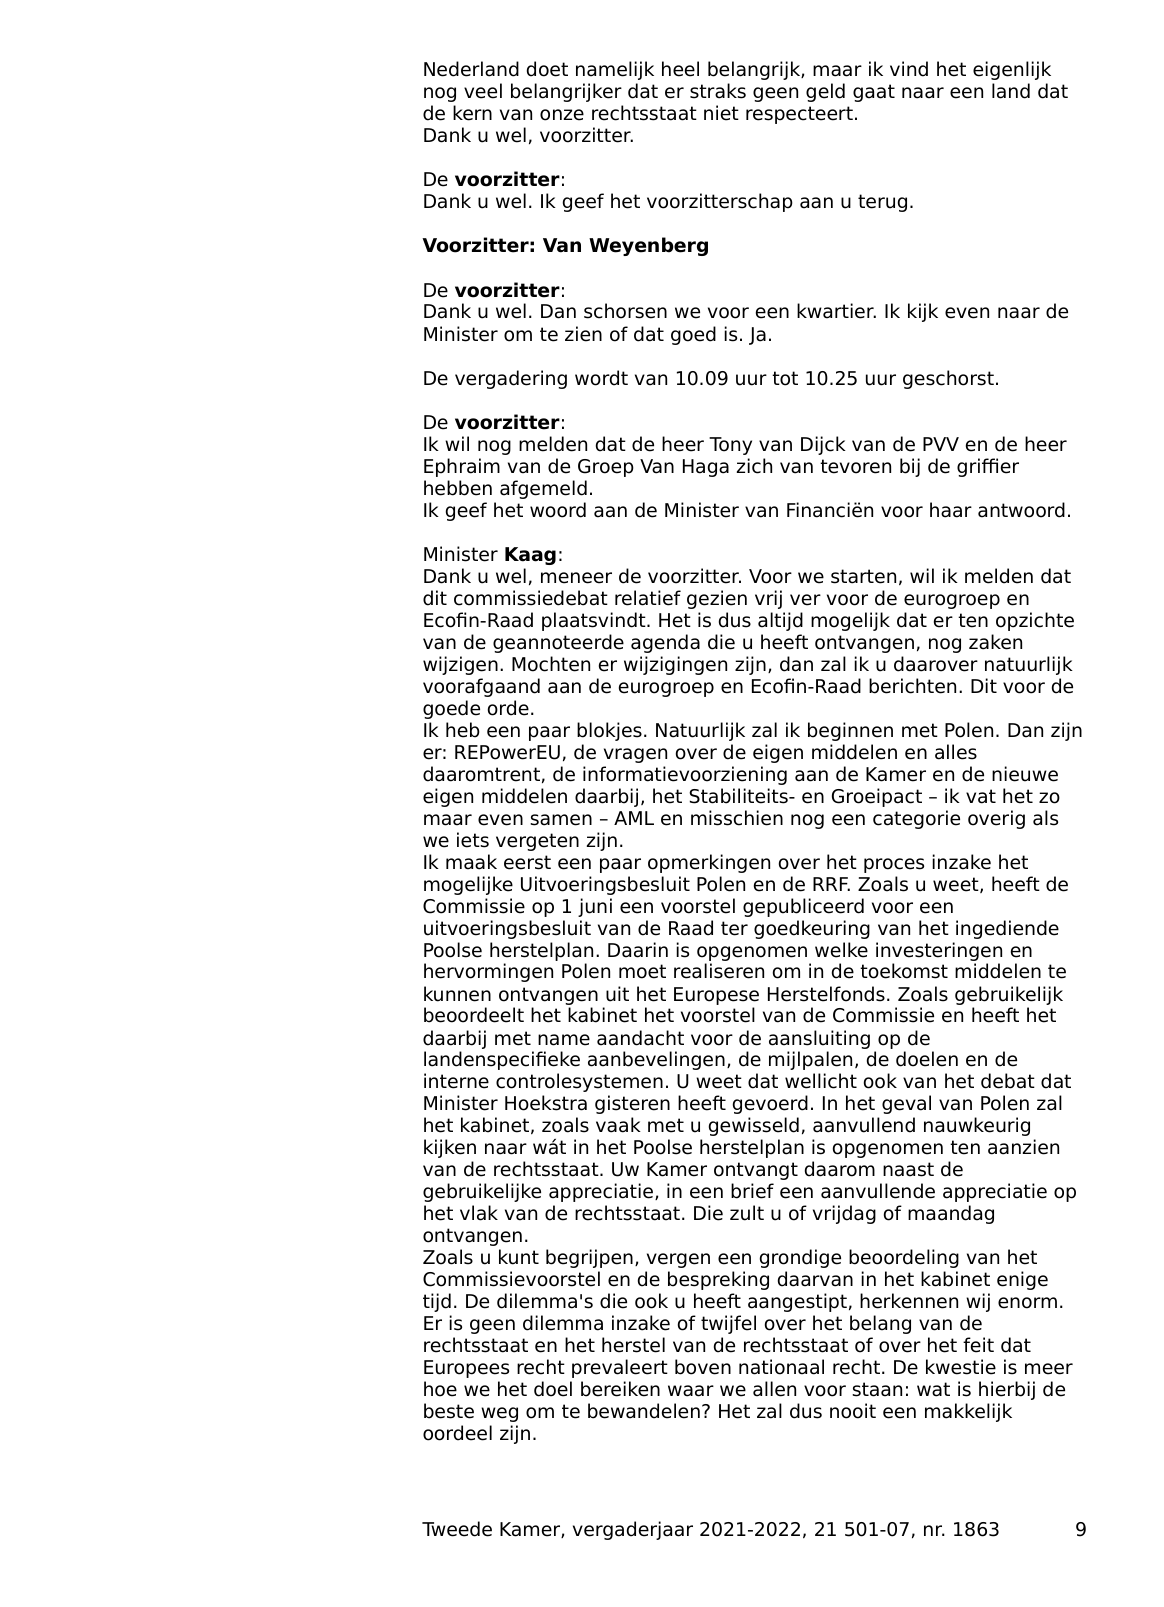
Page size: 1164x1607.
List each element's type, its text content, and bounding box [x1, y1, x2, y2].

text Ik heb een paar blokjes. Natuurlijk zal ik beginnen met Polen. Dan zijn er: REPowerEU, de vragen over de eigen middelen en alles daaromtrent, de informatievoorziening aan de Kamer en de nieuwe eigen middelen daarbij, het Stabiliteits- en Groeipact – ik vat het zo maar even samen – AML en misschien nog een categorie overig als we iets vergeten zijn. [422, 720, 1087, 852]
text Zoals u kunt begrijpen, vergen een grondige beoordeling van het Commissievoorstel en de bespreking daarvan in het kabinet enige tijd. De dilemma's die ook u heeft aangestipt, herkennen wij enorm. Er is geen dilemma inzake of twijfel over het belang van de rechtsstaat en het herstel van de rechtsstaat of over het feit dat Europees recht prevaleert boven nationaal recht. De kwestie is meer hoe we het doel bereiken waar we allen voor staan: wat is hierbij de beste weg om te bewandelen? Het zal dus nooit een makkelijk oordeel zijn. [422, 1247, 1087, 1445]
text Ik geef het woord aan de Minister van Financiën voor haar antwoord. [422, 500, 1087, 522]
text Ik maak eerst een paar opmerkingen over het proces inzake het mogelijke Uitvoeringsbesluit Polen en de RRF. Zoals u weet, heeft de Commissie op 1 juni een voorstel gepubliceerd voor een uitvoeringsbesluit van de Raad ter goedkeuring van het ingediende Poolse herstelplan. Daarin is opgenomen welke investeringen en hervormingen Polen moet realiseren om in de toekomst middelen te kunnen ontvangen uit het Europese Herstelfonds. Zoals gebruikelijk beoordeelt het kabinet het voorstel van de Commissie en heeft het daarbij met name aandacht voor de aansluiting op de landenspecifieke aanbevelingen, de mijlpalen, de doelen en de interne controlesystemen. U weet dat wellicht ook van het debat dat Minister Hoekstra gisteren heeft gevoerd. In het geval van Polen zal het kabinet, zoals vaak met u gewisseld, aanvullend nauwkeurig kijken naar wát in het Poolse herstelplan is opgenomen ten aanzien van de rechtsstaat. Uw Kamer ontvangt daarom naast de gebruikelijke appreciatie, in een brief een aanvullende appreciatie op het vlak van de rechtsstaat. Die zult u of vrijdag of maandag ontvangen. [422, 852, 1087, 1247]
text De vergadering wordt van 10.09 uur tot 10.25 uur geschorst. [422, 368, 1087, 389]
text Minister Kaag: [422, 544, 1087, 566]
text Dank u wel, voorzitter. [422, 125, 1087, 147]
text De voorzitter: [422, 169, 1087, 191]
text De voorzitter: [422, 279, 1087, 301]
subtitle Voorzitter: Van Weyenberg [422, 235, 1087, 257]
text Dank u wel. Ik geef het voorzitterschap aan u terug. [422, 191, 1087, 213]
text Nederland doet namelijk heel belangrijk, maar ik vind het eigenlijk nog veel belangrijker dat er straks geen geld gaat naar een land dat de kern van onze rechtsstaat niet respecteert. [422, 59, 1087, 125]
text Dank u wel. Dan schorsen we voor een kwartier. Ik kijk even naar de Minister om te zien of dat goed is. Ja. [422, 301, 1087, 345]
text Dank u wel, meneer de voorzitter. Voor we starten, wil ik melden dat dit commissiedebat relatief gezien vrij ver voor de eurogroep en Ecofin-Raad plaatsvindt. Het is dus altijd mogelijk dat er ten opzichte van de geannoteerde agenda die u heeft ontvangen, nog zaken wijzigen. Mochten er wijzigingen zijn, dan zal ik u daarover natuurlijk voorafgaand aan de eurogroep en Ecofin-Raad berichten. Dit voor de goede orde. [422, 566, 1087, 720]
text De voorzitter: [422, 412, 1087, 434]
text Ik wil nog melden dat de heer Tony van Dijck van de PVV en de heer Ephraim van de Groep Van Haga zich van tevoren bij de griffier hebben afgemeld. [422, 434, 1087, 500]
